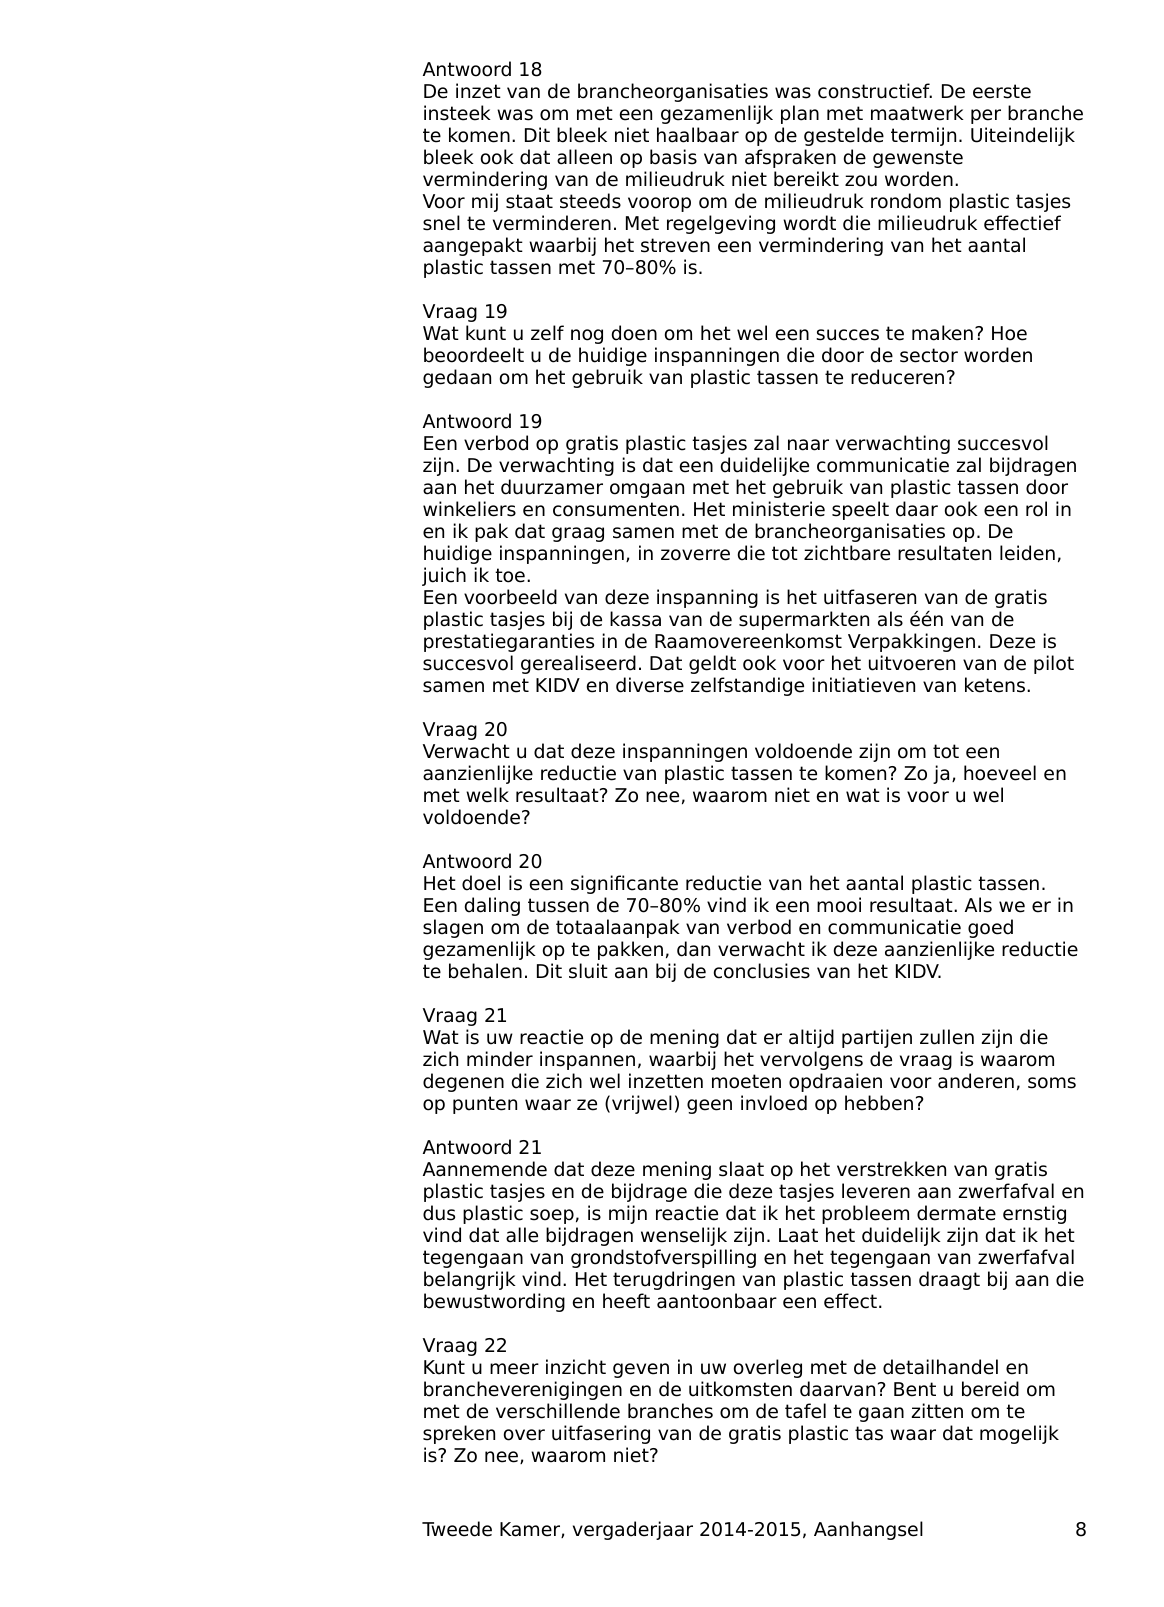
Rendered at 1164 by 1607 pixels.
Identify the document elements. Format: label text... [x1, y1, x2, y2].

text Vraag 22 [422, 1335, 1087, 1357]
text De inzet van de brancheorganisaties was constructief. De eerste insteek was om met een gezamenlijk plan met maatwerk per branche te komen. Dit bleek niet haalbaar op de gestelde termijn. Uiteindelijk bleek ook dat alleen op basis van afspraken de gewenste vermindering van de milieudruk niet bereikt zou worden. [422, 81, 1087, 191]
text Antwoord 21 [422, 1137, 1087, 1159]
text Aannemende dat deze mening slaat op het verstrekken van gratis plastic tasjes en de bijdrage die deze tasjes leveren aan zwerfafval en dus plastic soep, is mijn reactie dat ik het probleem dermate ernstig vind dat alle bijdragen wenselijk zijn. Laat het duidelijk zijn dat ik het tegengaan van grondstofverspilling en het tegengaan van zwerfafval belangrijk vind. Het terugdringen van plastic tassen draagt bij aan die bewustwording en heeft aantoonbaar een effect. [422, 1159, 1087, 1313]
text Wat is uw reactie op de mening dat er altijd partijen zullen zijn die zich minder inspannen, waarbij het vervolgens de vraag is waarom degenen die zich wel inzetten moeten opdraaien voor anderen, soms op punten waar ze (vrijwel) geen invloed op hebben? [422, 1027, 1087, 1115]
text Vraag 19 [422, 301, 1087, 323]
text Vraag 20 [422, 719, 1087, 741]
text Een verbod op gratis plastic tasjes zal naar verwachting succesvol zijn. De verwachting is dat een duidelijke communicatie zal bijdragen aan het duurzamer omgaan met het gebruik van plastic tassen door winkeliers en consumenten. Het ministerie speelt daar ook een rol in en ik pak dat graag samen met de brancheorganisaties op. De huidige inspanningen, in zoverre die tot zichtbare resultaten leiden, juich ik toe. [422, 433, 1087, 587]
text Een voorbeeld van deze inspanning is het uitfaseren van de gratis plastic tasjes bij de kassa van de supermarkten als één van de prestatiegaranties in de Raamovereenkomst Verpakkingen. Deze is succesvol gerealiseerd. Dat geldt ook voor het uitvoeren van de pilot samen met KIDV en diverse zelfstandige initiatieven van ketens. [422, 587, 1087, 697]
text Voor mij staat steeds voorop om de milieudruk rondom plastic tasjes snel te verminderen. Met regelgeving wordt die milieudruk effectief aangepakt waarbij het streven een vermindering van het aantal plastic tassen met 70–80% is. [422, 191, 1087, 279]
text Kunt u meer inzicht geven in uw overleg met de detailhandel en brancheverenigingen en de uitkomsten daarvan? Bent u bereid om met de verschillende branches om de tafel te gaan zitten om te spreken over uitfasering van de gratis plastic tas waar dat mogelijk is? Zo nee, waarom niet? [422, 1357, 1087, 1467]
text Vraag 21 [422, 1005, 1087, 1027]
text Antwoord 19 [422, 411, 1087, 433]
text Antwoord 18 [422, 59, 1087, 81]
text Het doel is een significante reductie van het aantal plastic tassen. Een daling tussen de 70–80% vind ik een mooi resultaat. Als we er in slagen om de totaalaanpak van verbod en communicatie goed gezamenlijk op te pakken, dan verwacht ik deze aanzienlijke reductie te behalen. Dit sluit aan bij de conclusies van het KIDV. [422, 873, 1087, 983]
text Antwoord 20 [422, 851, 1087, 873]
text Verwacht u dat deze inspanningen voldoende zijn om tot een aanzienlijke reductie van plastic tassen te komen? Zo ja, hoeveel en met welk resultaat? Zo nee, waarom niet en wat is voor u wel voldoende? [422, 741, 1087, 829]
text Wat kunt u zelf nog doen om het wel een succes te maken? Hoe beoordeelt u de huidige inspanningen die door de sector worden gedaan om het gebruik van plastic tassen te reduceren? [422, 323, 1087, 389]
